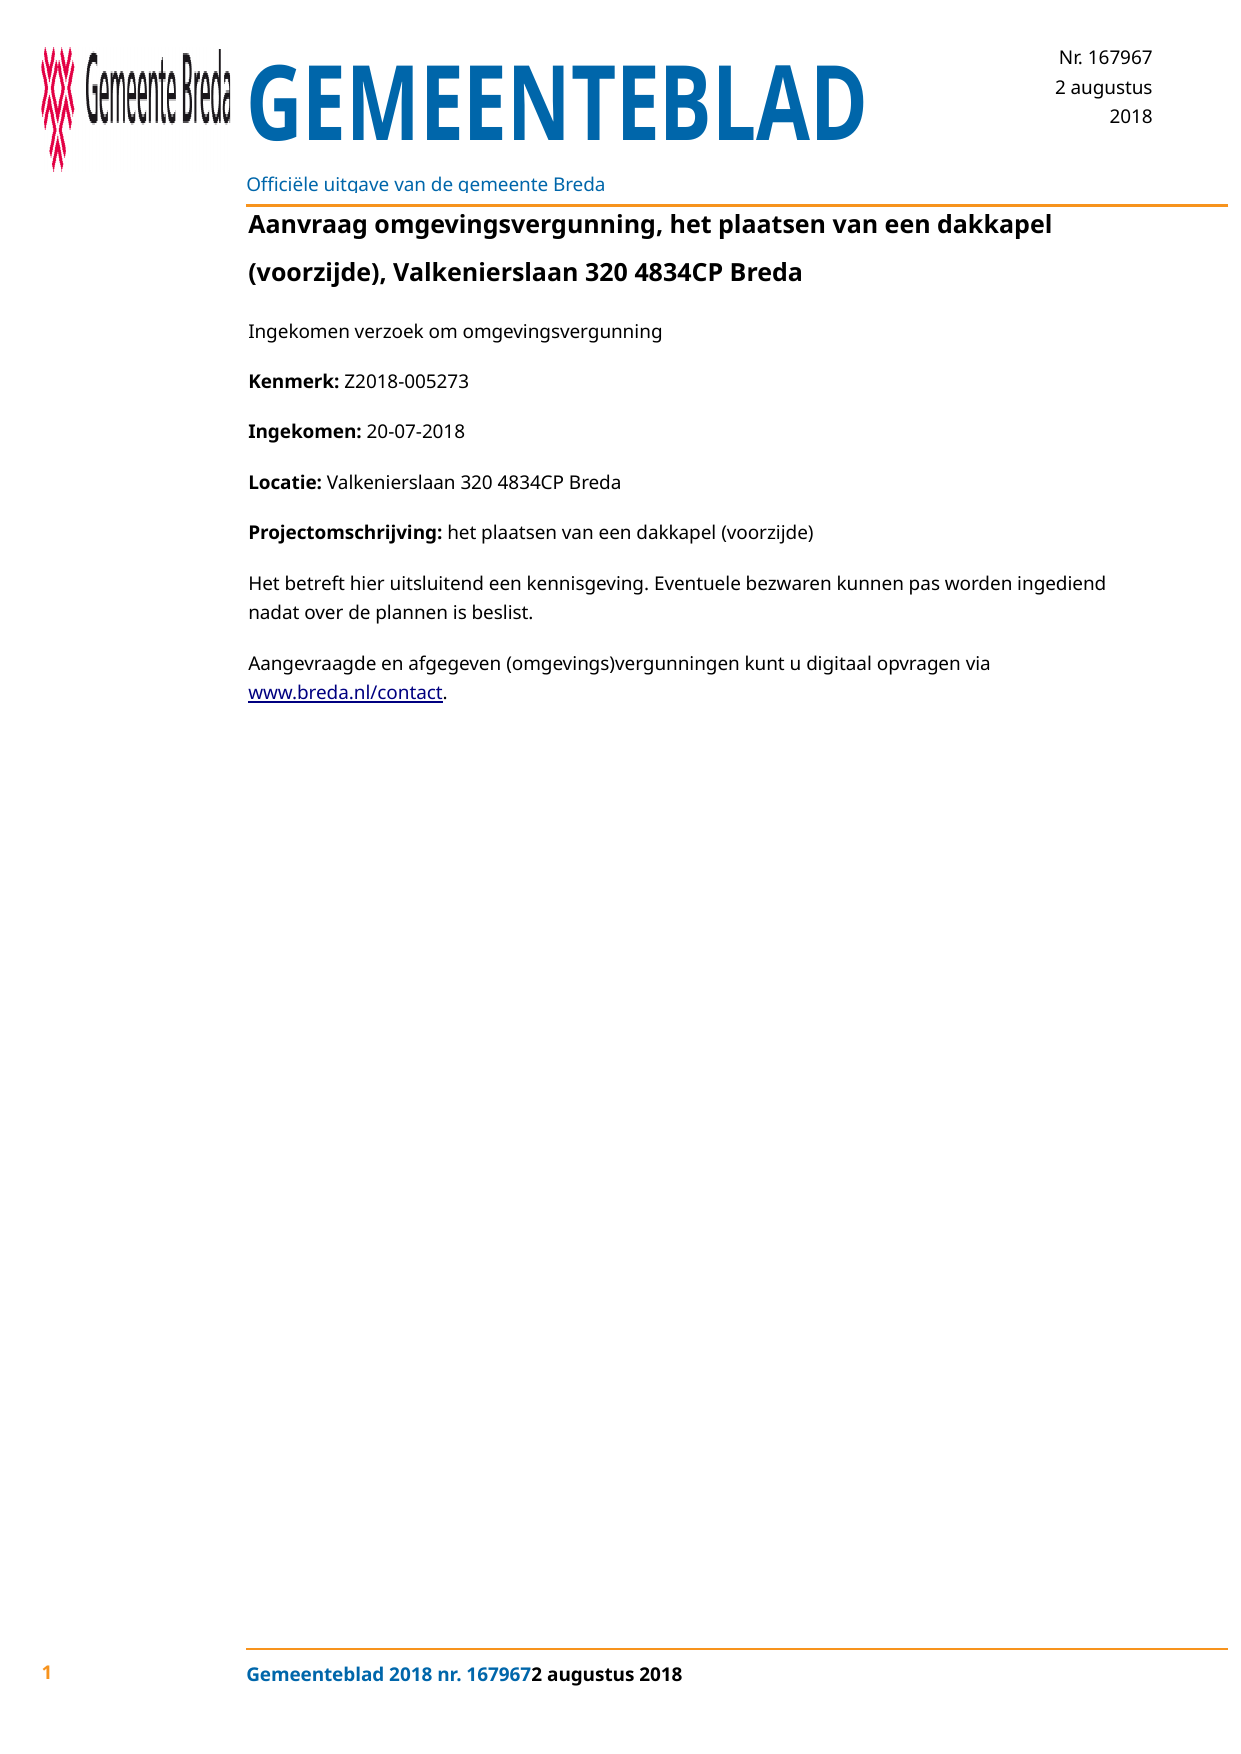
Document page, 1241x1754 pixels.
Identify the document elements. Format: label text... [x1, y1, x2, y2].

text Aanvraag omgevingsvergunning, het plaatsen van een dakkapel (voorzijde), Valkenierslaan 320 4834CP Breda [248, 207, 1152, 288]
text Aangevraagde en afgegeven (omgevings)vergunningen kunt u digitaal opvragen via www.breda.nl/contact. [248, 650, 1152, 705]
text Ingekomen: 20-07-2018 [248, 419, 1152, 444]
picture [41, 47, 231, 172]
text Locatie: Valkenierslaan 320 4834CP Breda [248, 469, 1152, 495]
text Projectomschrijving: het plaatsen van een dakkapel (voorzijde) [248, 519, 1152, 545]
text Kenmerk: Z2018-005273 [248, 368, 1152, 394]
text Het betreft hier uitsluitend een kennisgeving. Eventuele bezwaren kunnen pas worden ingediend nadat over de plannen is beslist. [248, 570, 1152, 625]
text Ingekomen verzoek om omgevingsvergunning [248, 318, 1152, 344]
